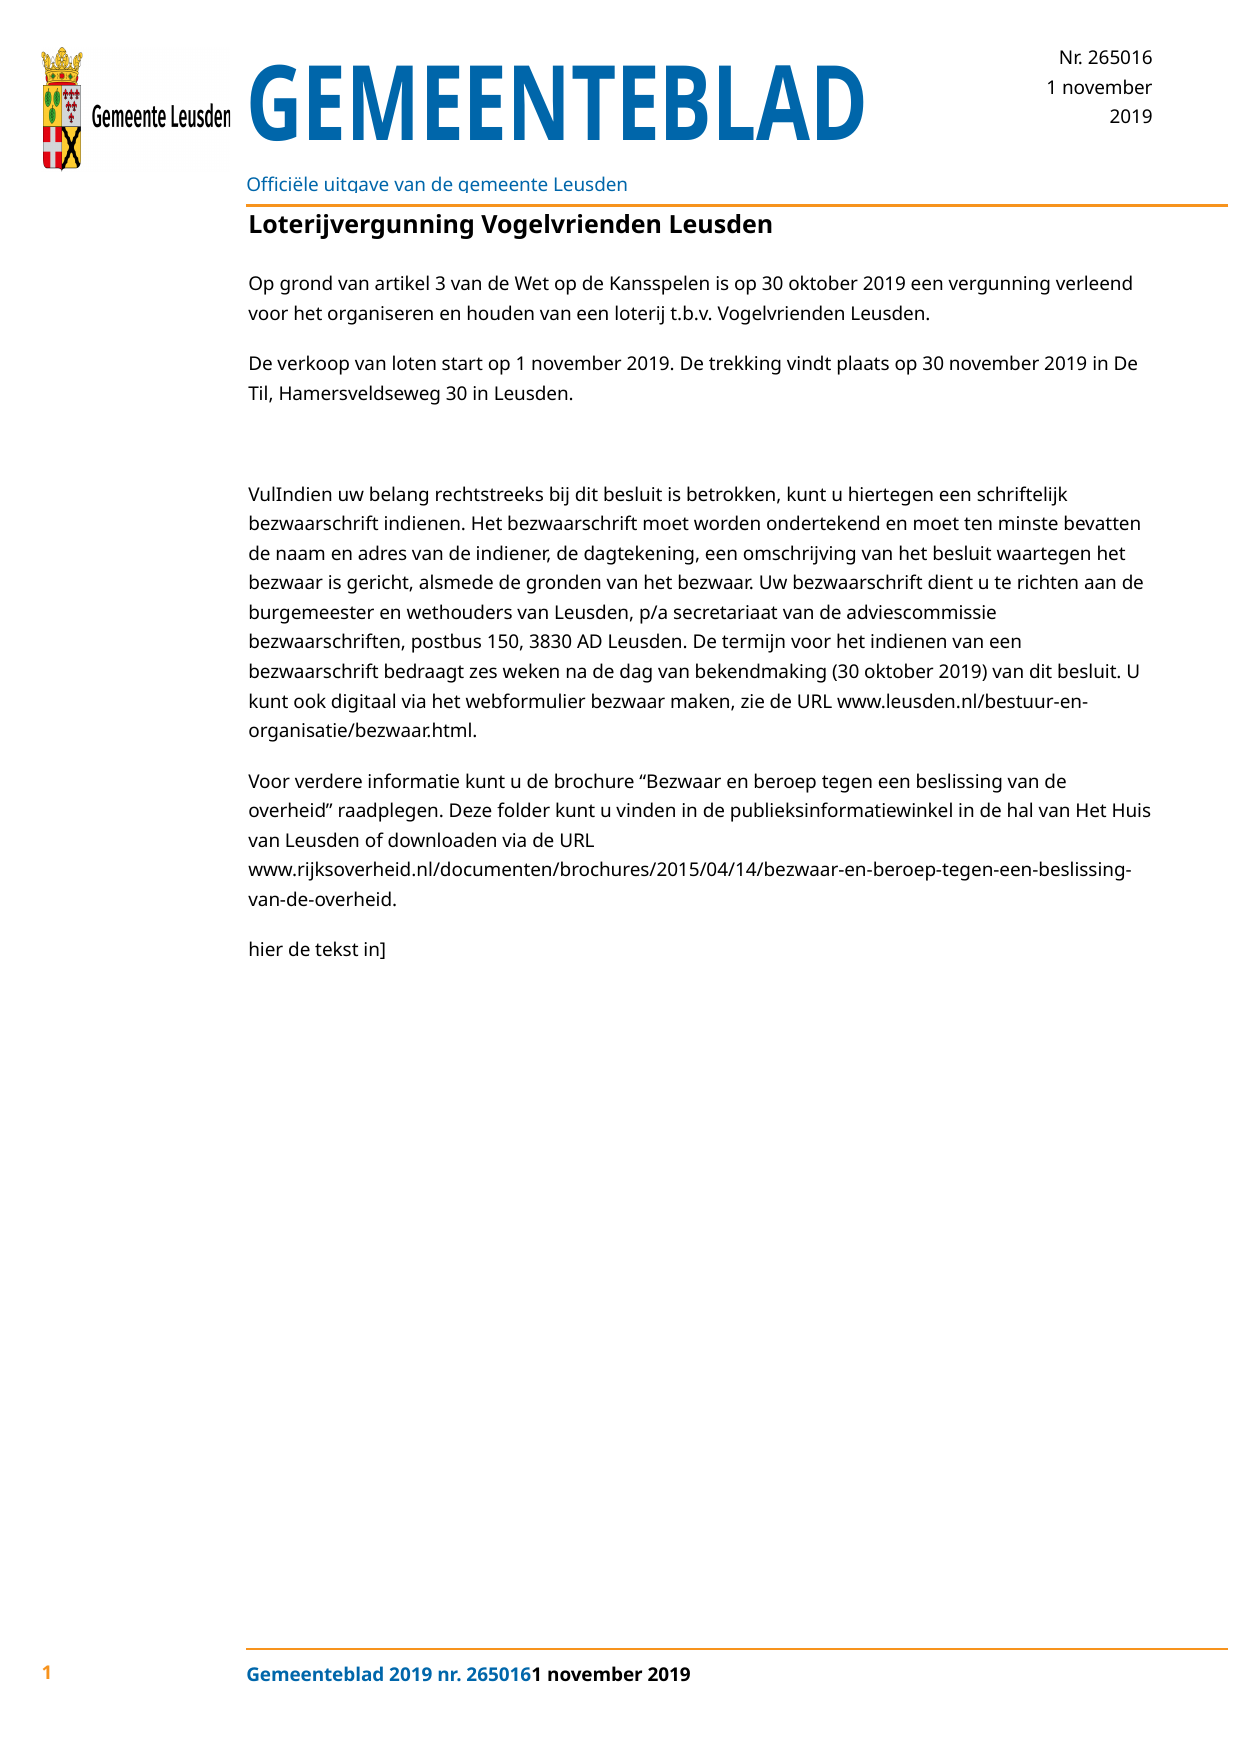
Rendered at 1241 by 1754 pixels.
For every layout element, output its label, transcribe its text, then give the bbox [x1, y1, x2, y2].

text hier de tekst in] [248, 937, 1152, 962]
text Loterijvergunning Vogelvrienden Leusden [248, 207, 1152, 241]
text Voor verdere informatie kunt u de brochure “Bezwaar en beroep tegen een beslissing van de overheid” raadplegen. Deze folder kunt u vinden in de publieksinformatiewinkel in de hal van Het Huis van Leusden of downloaden via de URL www.rijksoverheid.nl/documenten/brochures/2015/04/14/bezwaar-en-beroep-tegen-een-beslissing-van-de-overheid. [248, 768, 1152, 912]
text De verkoop van loten start op 1 november 2019. De trekking vindt plaats op 30 november 2019 in De Til, Hamersveldseweg 30 in Leusden. [248, 350, 1152, 406]
text VulIndien uw belang rechtstreeks bij dit besluit is betrokken, kunt u hiertegen een schriftelijk bezwaarschrift indienen. Het bezwaarschrift moet worden ondertekend en moet ten minste bevatten de naam en adres van de indiener, de dagtekening, een omschrijving van het besluit waartegen het bezwaar is gericht, alsmede de gronden van het bezwaar. Uw bezwaarschrift dient u te richten aan de burgemeester en wethouders van Leusden, p/a secretariaat van de adviescommissie bezwaarschriften, postbus 150, 3830 AD Leusden. De termijn voor het indienen van een bezwaarschrift bedraagt zes weken na de dag van bekendmaking (30 oktober 2019) van dit besluit. U kunt ook digitaal via het webformulier bezwaar maken, zie de URL www.leusden.nl/bestuur-en-organisatie/bezwaar.html. [248, 481, 1152, 743]
text Op grond van artikel 3 van de Wet op de Kansspelen is op 30 oktober 2019 een vergunning verleend voor het organiseren en houden van een loterij t.b.v. Vogelvrienden Leusden. [248, 270, 1152, 326]
picture [41, 47, 231, 172]
